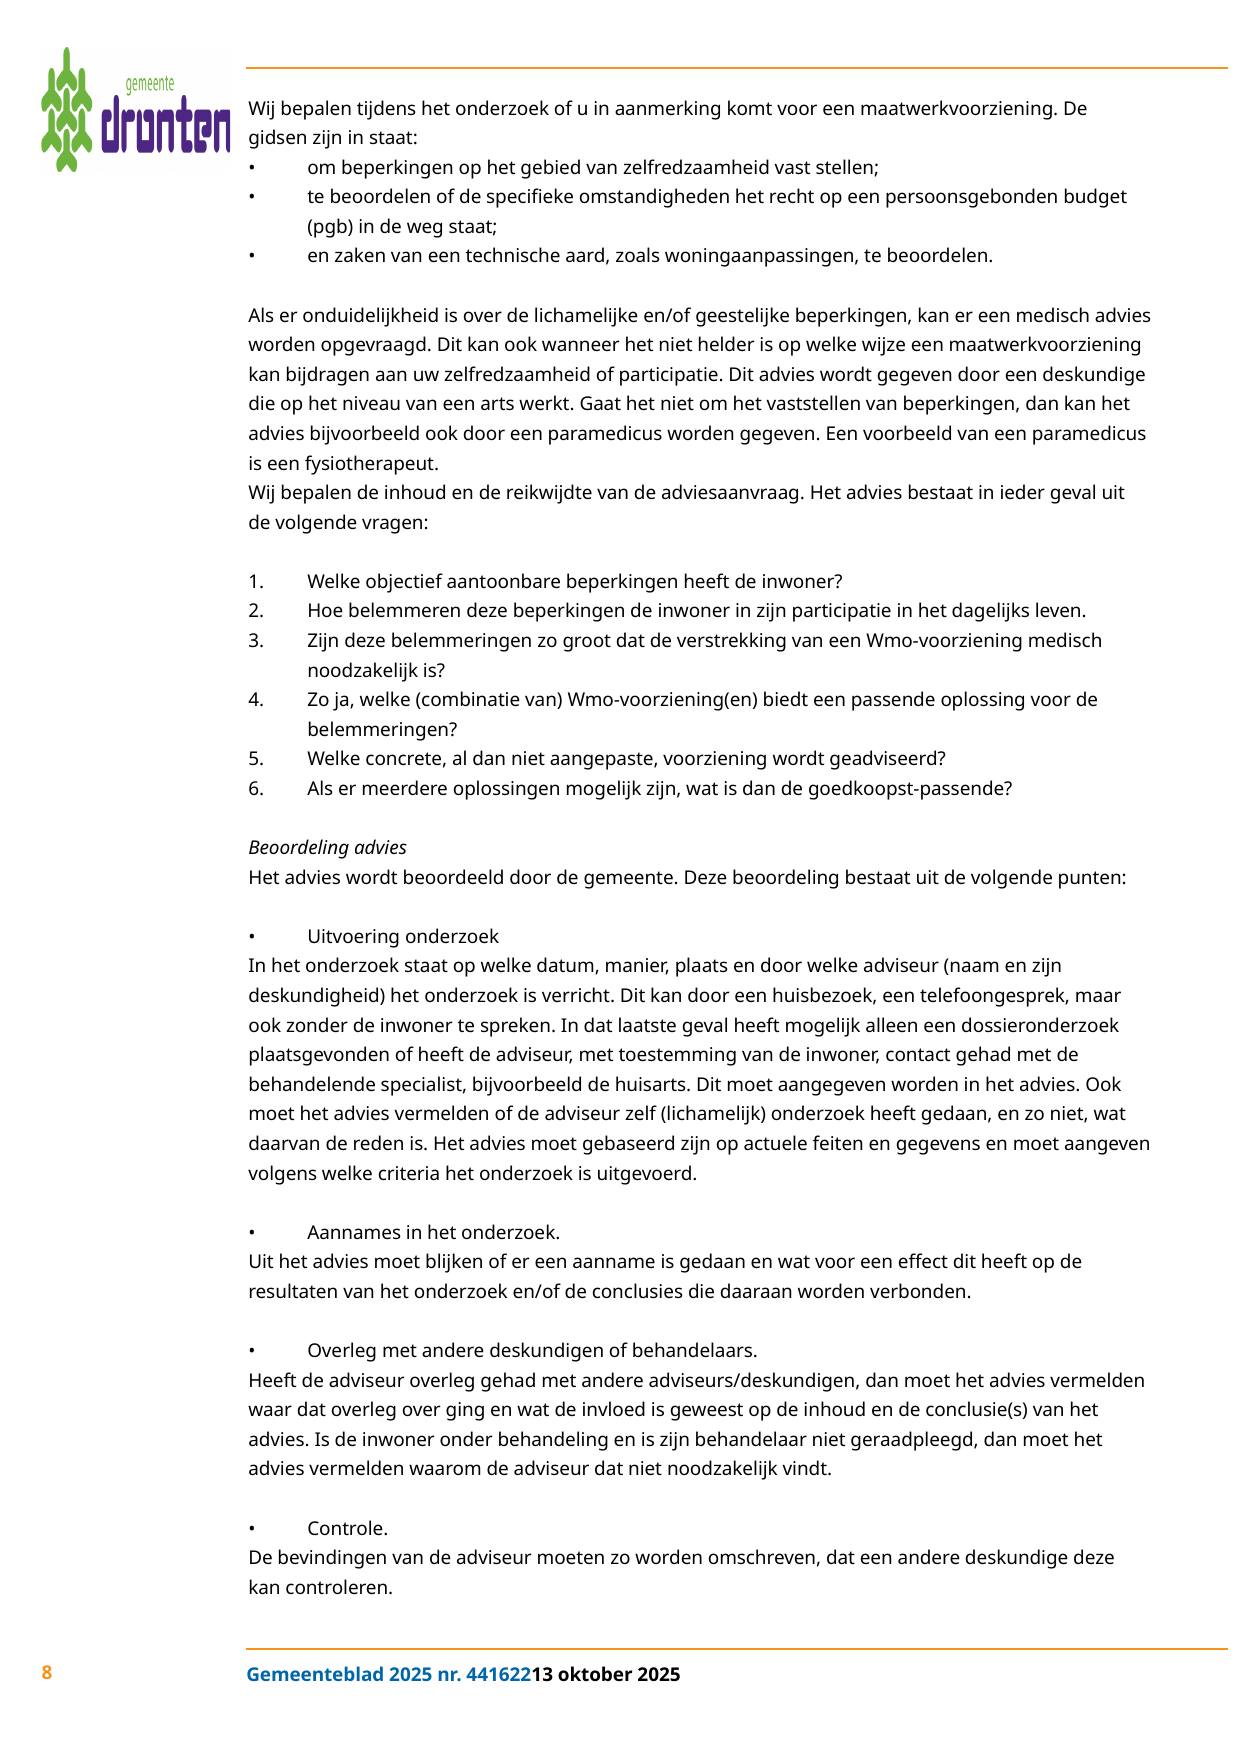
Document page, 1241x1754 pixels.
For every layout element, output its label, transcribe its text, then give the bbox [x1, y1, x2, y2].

text Heeft de adviseur overleg gehad met andere adviseurs/deskundigen, dan moet het advies vermelden waar dat overleg over ging en wat de invloed is geweest op de inhoud en de conclusie(s) van het advies. Is de inwoner onder behandeling en is zijn behandelaar niet geraadpleegd, dan moet het advies vermelden waarom de adviseur dat niet noodzakelijk vindt. [248, 1367, 1152, 1481]
text De bevindingen van de adviseur moeten zo worden omschreven, dat een andere deskundige deze kan controleren. [248, 1544, 1152, 1600]
list Welke objectief aantoonbare beperkingen heeft de inwoner? [248, 568, 1152, 594]
list Zo ja, welke (combinatie van) Wmo-voorziening(en) biedt een passende oplossing voor de belemmeringen? [248, 686, 1152, 742]
text Beoordeling advies [248, 834, 1152, 860]
list te beoordelen of de specifieke omstandigheden het recht op een persoonsgebonden budget (pgb) in de weg staat; [248, 183, 1152, 239]
list Overleg met andere deskundigen of behandelaars. [248, 1337, 1152, 1363]
list Zijn deze belemmeringen zo groot dat de verstrekking van een Wmo-voorziening medisch noodzakelijk is? [248, 627, 1152, 683]
list Als er meerdere oplossingen mogelijk zijn, wat is dan de goedkoopst-passende? [248, 775, 1152, 801]
text Wij bepalen de inhoud en de reikwijdte van de adviesaanvraag. Het advies bestaat in ieder geval uit de volgende vragen: [248, 479, 1152, 535]
list om beperkingen op het gebied van zelfredzaamheid vast stellen; [248, 154, 1152, 180]
list Welke concrete, al dan niet aangepaste, voorziening wordt geadviseerd? [248, 746, 1152, 771]
list Controle. [248, 1515, 1152, 1541]
text Uit het advies moet blijken of er een aanname is gedaan en wat voor een effect dit heeft op de resultaten van het onderzoek en/of de conclusies die daaraan worden verbonden. [248, 1248, 1152, 1304]
list Uitvoering onderzoek [248, 923, 1152, 949]
picture [41, 47, 231, 172]
list Hoe belemmeren deze beperkingen de inwoner in zijn participatie in het dagelijks leven. [248, 598, 1152, 623]
text Als er onduidelijkheid is over de lichamelijke en/of geestelijke beperkingen, kan er een medisch advies worden opgevraagd. Dit kan ook wanneer het niet helder is op welke wijze een maatwerkvoorziening kan bijdragen aan uw zelfredzaamheid of participatie. Dit advies wordt gegeven door een deskundige die op het niveau van een arts werkt. Gaat het niet om het vaststellen van beperkingen, dan kan het advies bijvoorbeeld ook door een paramedicus worden gegeven. Een voorbeeld van een paramedicus is een fysiotherapeut. [248, 302, 1152, 476]
text Wij bepalen tijdens het onderzoek of u in aanmerking komt voor een maatwerkvoorziening. De gidsen zijn in staat: [248, 95, 1152, 150]
list en zaken van een technische aard, zoals woningaanpassingen, te beoordelen. [248, 243, 1152, 268]
text In het onderzoek staat op welke datum, manier, plaats en door welke adviseur (naam en zijn deskundigheid) het onderzoek is verricht. Dit kan door een huisbezoek, een telefoongesprek, maar ook zonder de inwoner te spreken. In dat laatste geval heeft mogelijk alleen een dossieronderzoek plaatsgevonden of heeft de adviseur, met toestemming van de inwoner, contact gehad met de behandelende specialist, bijvoorbeeld de huisarts. Dit moet aangegeven worden in het advies. Ook moet het advies vermelden of de adviseur zelf (lichamelijk) onderzoek heeft gedaan, en zo niet, wat daarvan de reden is. Het advies moet gebaseerd zijn op actuele feiten en gegevens en moet aangeven volgens welke criteria het onderzoek is uitgevoerd. [248, 953, 1152, 1186]
list Aannames in het onderzoek. [248, 1219, 1152, 1245]
text Het advies wordt beoordeeld door de gemeente. Deze beoordeling bestaat uit de volgende punten: [248, 864, 1152, 890]
